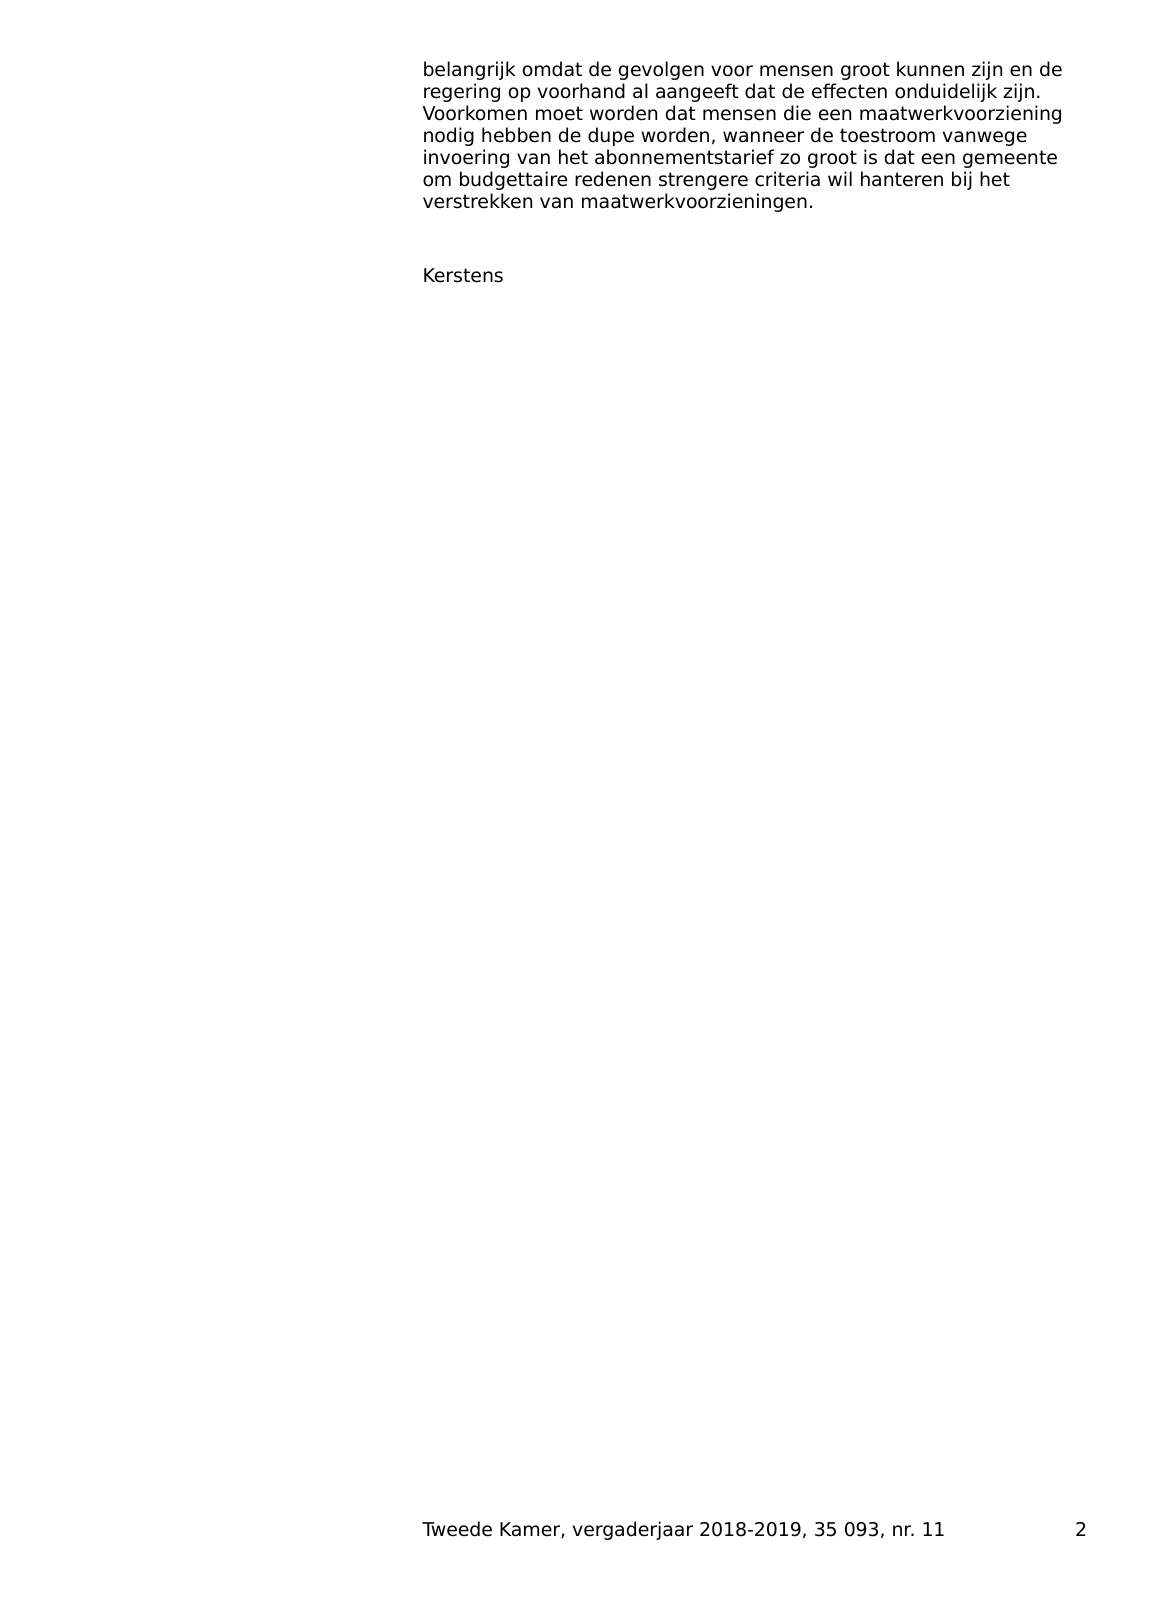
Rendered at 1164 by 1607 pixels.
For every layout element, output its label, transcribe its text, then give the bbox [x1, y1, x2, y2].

text belangrijk omdat de gevolgen voor mensen groot kunnen zijn en de regering op voorhand al aangeeft dat de effecten onduidelijk zijn. Voorkomen moet worden dat mensen die een maatwerkvoorziening nodig hebben de dupe worden, wanneer de toestroom vanwege invoering van het abonnementstarief zo groot is dat een gemeente om budgettaire redenen strengere criteria wil hanteren bij het verstrekken van maatwerkvoorzieningen. [422, 59, 1087, 213]
text Kerstens [422, 243, 1087, 287]
